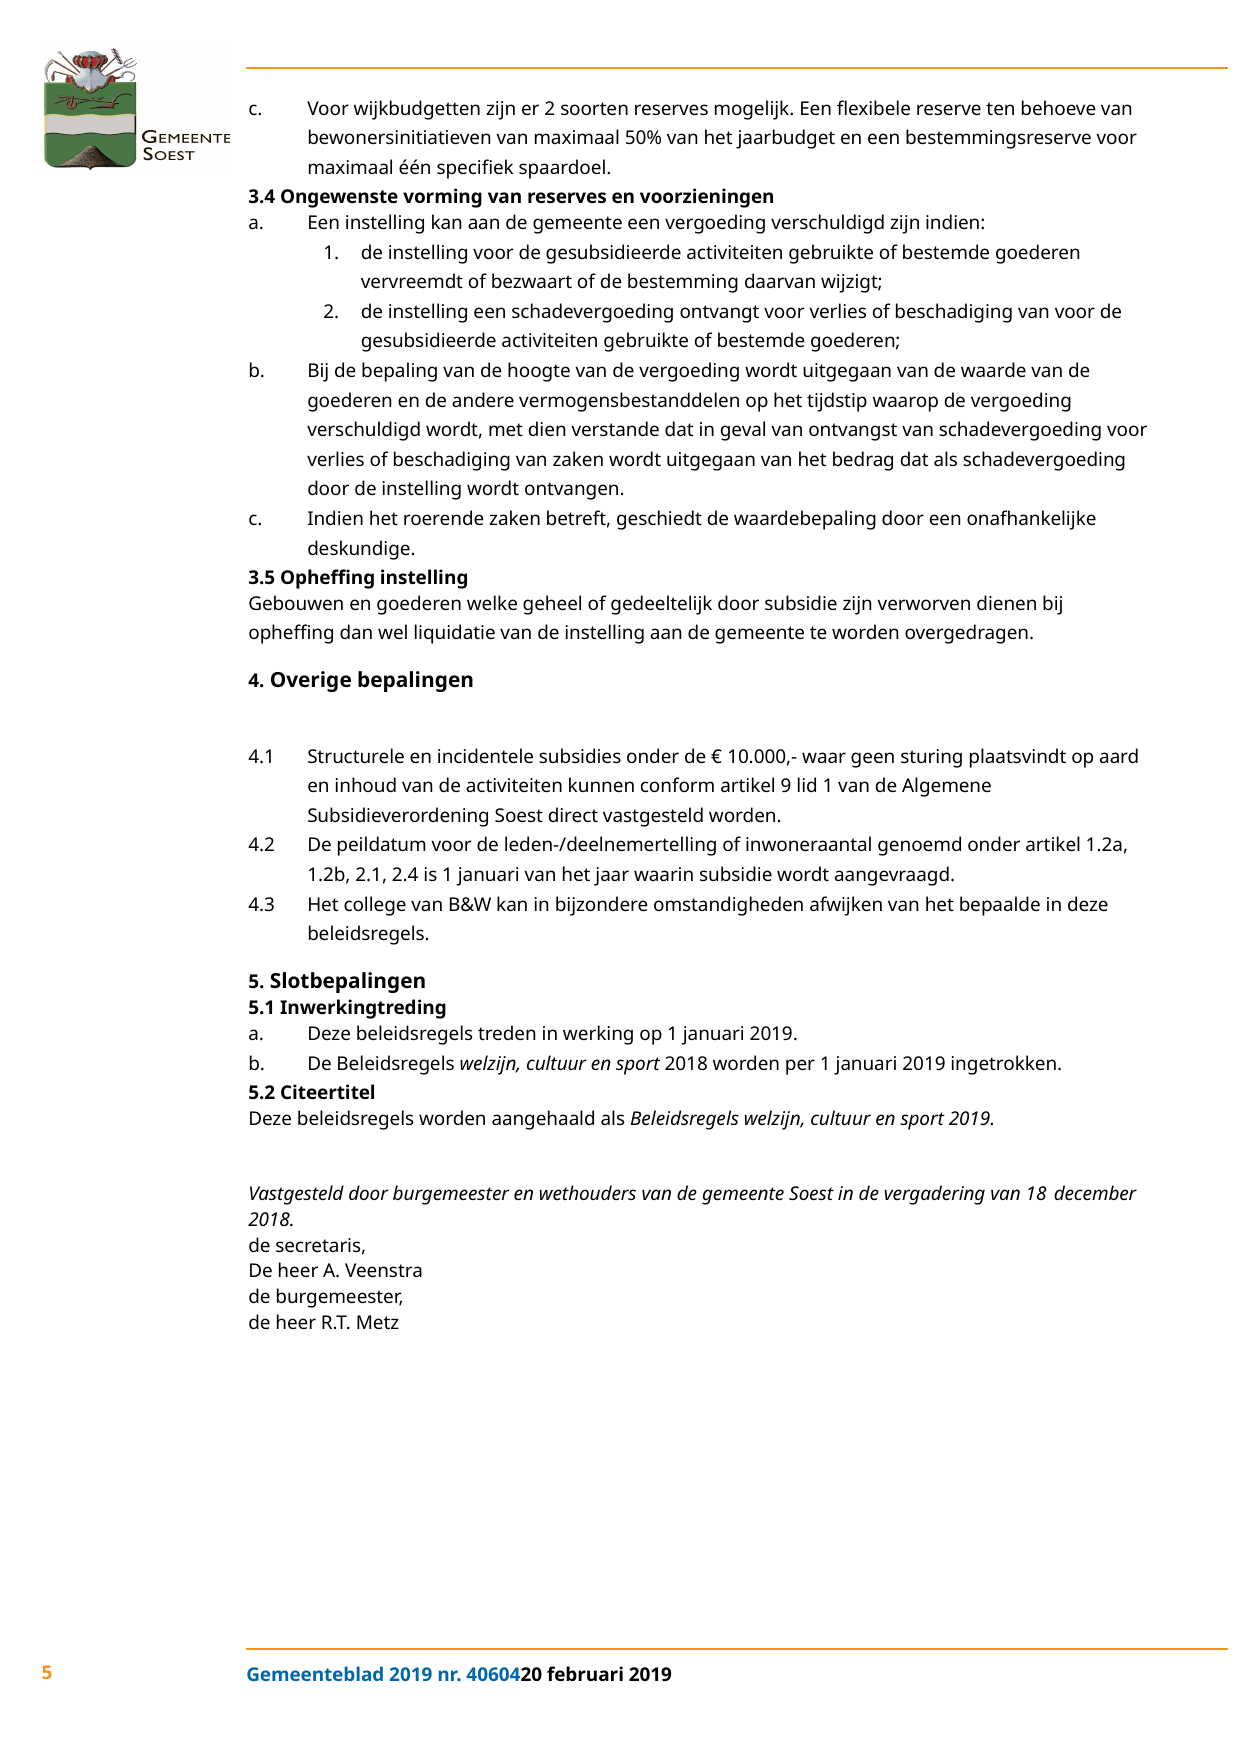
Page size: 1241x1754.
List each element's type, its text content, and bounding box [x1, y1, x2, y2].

list Deze beleidsregels treden in werking op 1 januari 2019. [248, 1020, 1152, 1046]
list Een instelling kan aan de gemeente een vergoeding verschuldigd zijn indien: [248, 209, 1152, 235]
list de instelling voor de gesubsidieerde activiteiten gebruikte of bestemde goederen vervreemdt of bezwaart of de bestemming daarvan wijzigt; [323, 239, 1152, 294]
text 4. Overige bepalingen [248, 665, 1152, 694]
text 5.2 Citeertitel [248, 1079, 1152, 1105]
list Voor wijkbudgetten zijn er 2 soorten reserves mogelijk. Een flexibele reserve ten behoeve van bewonersinitiatieven van maximaal 50% van het jaarbudget en een bestemmingsreserve voor maximaal één specifiek spaardoel. [248, 95, 1152, 180]
text 5.1 Inwerkingtreding [248, 994, 1152, 1020]
text Vastgesteld door burgemeester en wethouders van de gemeente Soest in de vergadering van 18 december 2018. [248, 1180, 1152, 1232]
list De peildatum voor de leden-/deelnemertelling of inwoneraantal genoemd onder artikel 1.2a, 1.2b, 2.1, 2.4 is 1 januari van het jaar waarin subsidie wordt aangevraagd. [248, 832, 1152, 887]
list De Beleidsregels welzijn, cultuur en sport 2018 worden per 1 januari 2019 ingetrokken. [248, 1050, 1152, 1076]
list Het college van B&W kan in bijzondere omstandigheden afwijken van het bepaalde in deze beleidsregels. [248, 891, 1152, 946]
text Gebouwen en goederen welke geheel of gedeeltelijk door subsidie zijn verworven dienen bij opheffing dan wel liquidatie van de instelling aan de gemeente te worden overgedragen. [248, 590, 1152, 645]
list Structurele en incidentele subsidies onder de € 10.000,- waar geen sturing plaatsvindt op aard en inhoud van de activiteiten kunnen conform artikel 9 lid 1 van de Algemene Subsidieverordening Soest direct vastgesteld worden. [248, 743, 1152, 828]
text 3.5 Opheffing instelling [248, 564, 1152, 590]
text De heer A. Veenstra [248, 1257, 1152, 1283]
picture [41, 47, 231, 172]
list de instelling een schadevergoeding ontvangt voor verlies of beschadiging van voor de gesubsidieerde activiteiten gebruikte of bestemde goederen; [323, 298, 1152, 353]
text de secretaris, [248, 1232, 1152, 1257]
list Bij de bepaling van de hoogte van de vergoeding wordt uitgegaan van de waarde van de goederen en de andere vermogensbestanddelen op het tijdstip waarop de vergoeding verschuldigd wordt, met dien verstande dat in geval van ontvangst van schadevergoeding voor verlies of beschadiging van zaken wordt uitgegaan van het bedrag dat als schadevergoeding door de instelling wordt ontvangen. [248, 357, 1152, 501]
text 5. Slotbepalingen [248, 966, 1152, 994]
text 3.4 Ongewenste vorming van reserves en voorzieningen [248, 183, 1152, 209]
text de heer R.T. Metz [248, 1309, 1152, 1335]
list Indien het roerende zaken betreft, geschiedt de waardebepaling door een onafhankelijke deskundige. [248, 505, 1152, 560]
text de burgemeester, [248, 1283, 1152, 1309]
text Deze beleidsregels worden aangehaald als Beleidsregels welzijn, cultuur en sport 2019. [248, 1105, 1152, 1131]
